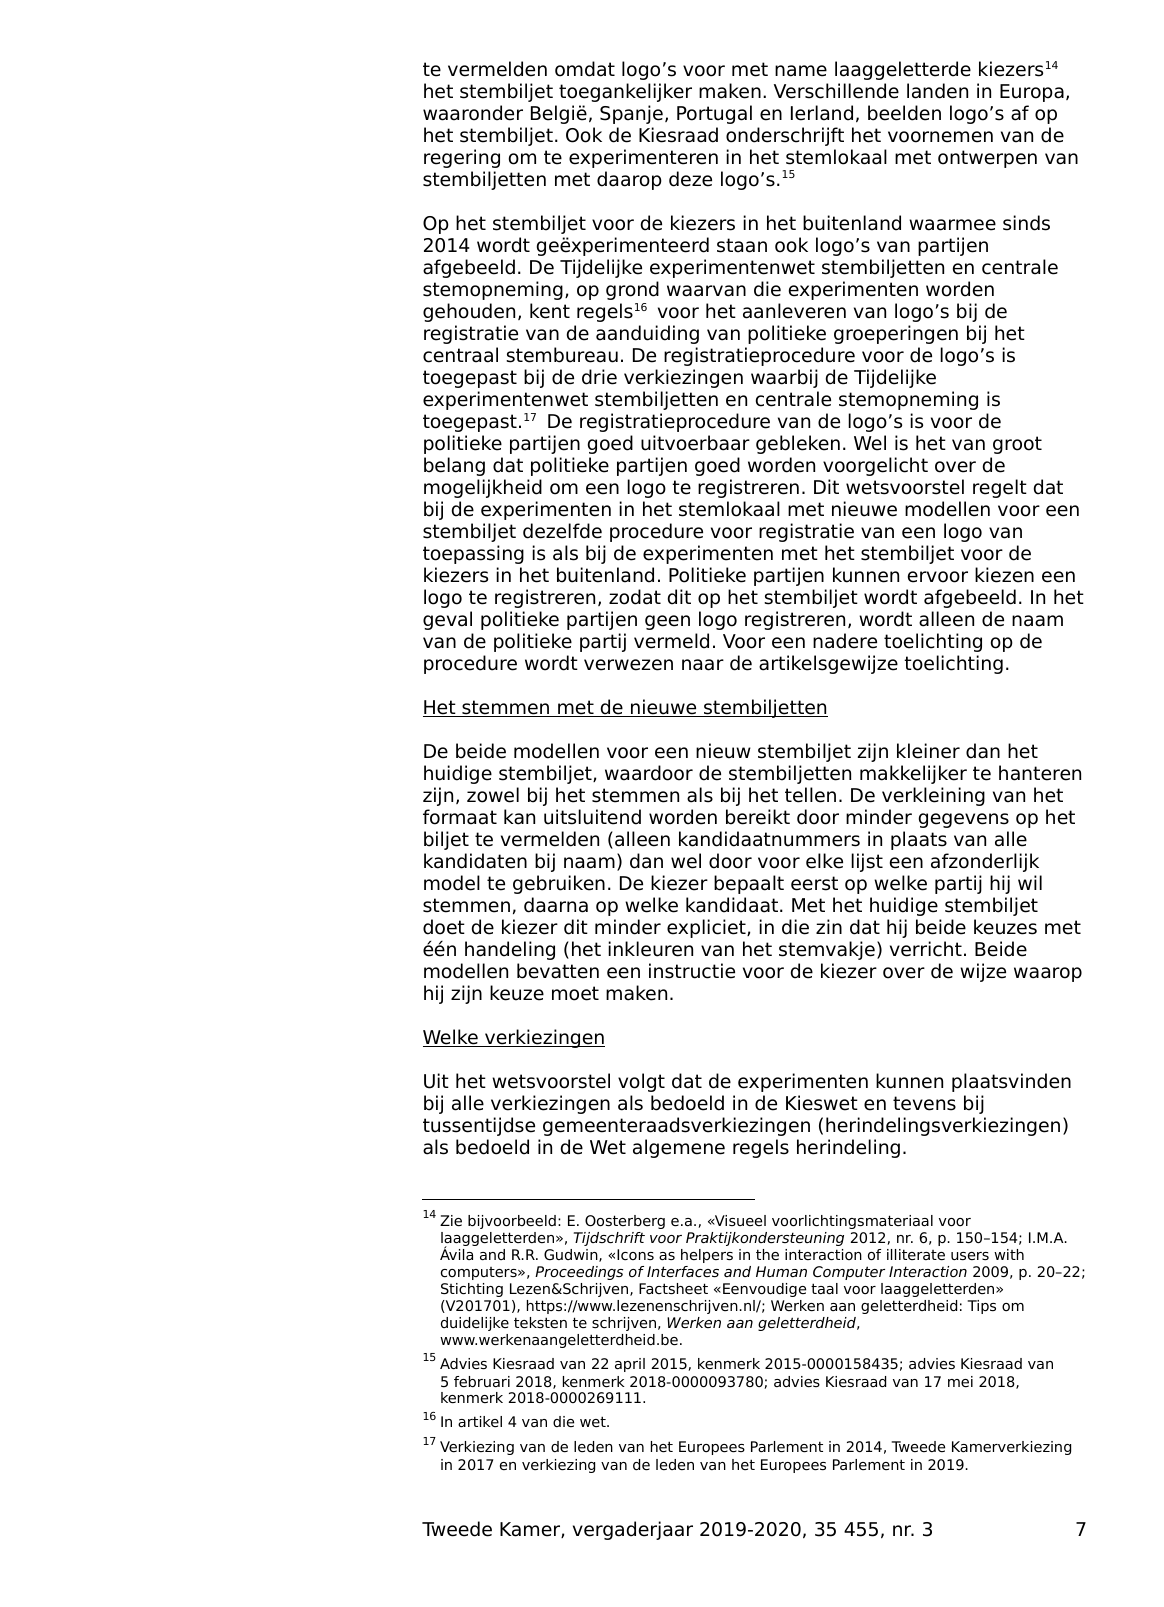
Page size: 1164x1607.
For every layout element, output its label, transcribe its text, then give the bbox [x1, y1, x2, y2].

text Advies Kiesraad van 22 april 2015, kenmerk 2015-0000158435; advies Kiesraad van 5 februari 2018, kenmerk 2018-0000093780; advies Kiesraad van 17 mei 2018, kenmerk 2018-0000269111. [422, 1352, 1087, 1407]
text Verkiezing van de leden van het Europees Parlement in 2014, Tweede Kamerverkiezing in 2017 en verkiezing van de leden van het Europees Parlement in 2019. [422, 1435, 1087, 1474]
subtitle Welke verkiezingen [422, 1027, 1087, 1049]
text Zie bijvoorbeeld: E. Oosterberg e.a., «Visueel voorlichtingsmateriaal voor laaggeletterden», Tijdschrift voor Praktijkondersteuning 2012, nr. 6, p. 150–154; I.M.A. Ávila and R.R. Gudwin, «Icons as helpers in the interaction of illiterate users with computers», Proceedings of Interfaces and Human Computer Interaction 2009, p. 20–22; Stichting Lezen&Schrijven, Factsheet «Eenvoudige taal voor laaggeletterden» (V201701), https://www.lezenenschrijven.nl/; Werken aan geletterdheid: Tips om duidelijke teksten te schrijven, Werken aan geletterdheid, www.werkenaangeletterdheid.be. [422, 1208, 1087, 1349]
subtitle Het stemmen met de nieuwe stembiljetten [422, 697, 1087, 719]
text te vermelden omdat logo’s voor met name laaggeletterde kiezers het stembiljet toegankelijker maken. Verschillende landen in Europa, waaronder België, Spanje, Portugal en Ierland, beelden logo’s af op het stembiljet. Ook de Kiesraad onderschrijft het voornemen van de regering om te experimenteren in het stemlokaal met ontwerpen van stembiljetten met daarop deze logo’s. [422, 59, 1087, 191]
text Uit het wetsvoorstel volgt dat de experimenten kunnen plaatsvinden bij alle verkiezingen als bedoeld in de Kieswet en tevens bij tussentijdse gemeenteraadsverkiezingen (herindelingsverkiezingen) als bedoeld in de Wet algemene regels herindeling. [422, 1071, 1087, 1159]
text In artikel 4 van die wet. [422, 1410, 1087, 1432]
text Op het stembiljet voor de kiezers in het buitenland waarmee sinds 2014 wordt geëxperimenteerd staan ook logo’s van partijen afgebeeld. De Tijdelijke experimentenwet stembiljetten en centrale stemopneming, op grond waarvan die experimenten worden gehouden, kent regels voor het aanleveren van logo’s bij de registratie van de aanduiding van politieke groeperingen bij het centraal stembureau. De registratieprocedure voor de logo’s is toegepast bij de drie verkiezingen waarbij de Tijdelijke experimentenwet stembiljetten en centrale stemopneming is toegepast. De registratieprocedure van de logo’s is voor de politieke partijen goed uitvoerbaar gebleken. Wel is het van groot belang dat politieke partijen goed worden voorgelicht over de mogelijkheid om een logo te registreren. Dit wetsvoorstel regelt dat bij de experimenten in het stemlokaal met nieuwe modellen voor een stembiljet dezelfde procedure voor registratie van een logo van toepassing is als bij de experimenten met het stembiljet voor de kiezers in het buitenland. Politieke partijen kunnen ervoor kiezen een logo te registreren, zodat dit op het stembiljet wordt afgebeeld. In het geval politieke partijen geen logo registreren, wordt alleen de naam van de politieke partij vermeld. Voor een nadere toelichting op de procedure wordt verwezen naar de artikelsgewijze toelichting. [422, 213, 1087, 675]
text De beide modellen voor een nieuw stembiljet zijn kleiner dan het huidige stembiljet, waardoor de stembiljetten makkelijker te hanteren zijn, zowel bij het stemmen als bij het tellen. De verkleining van het formaat kan uitsluitend worden bereikt door minder gegevens op het biljet te vermelden (alleen kandidaatnummers in plaats van alle kandidaten bij naam) dan wel door voor elke lijst een afzonderlijk model te gebruiken. De kiezer bepaalt eerst op welke partij hij wil stemmen, daarna op welke kandidaat. Met het huidige stembiljet doet de kiezer dit minder expliciet, in die zin dat hij beide keuzes met één handeling (het inkleuren van het stemvakje) verricht. Beide modellen bevatten een instructie voor de kiezer over de wijze waarop hij zijn keuze moet maken. [422, 741, 1087, 1005]
